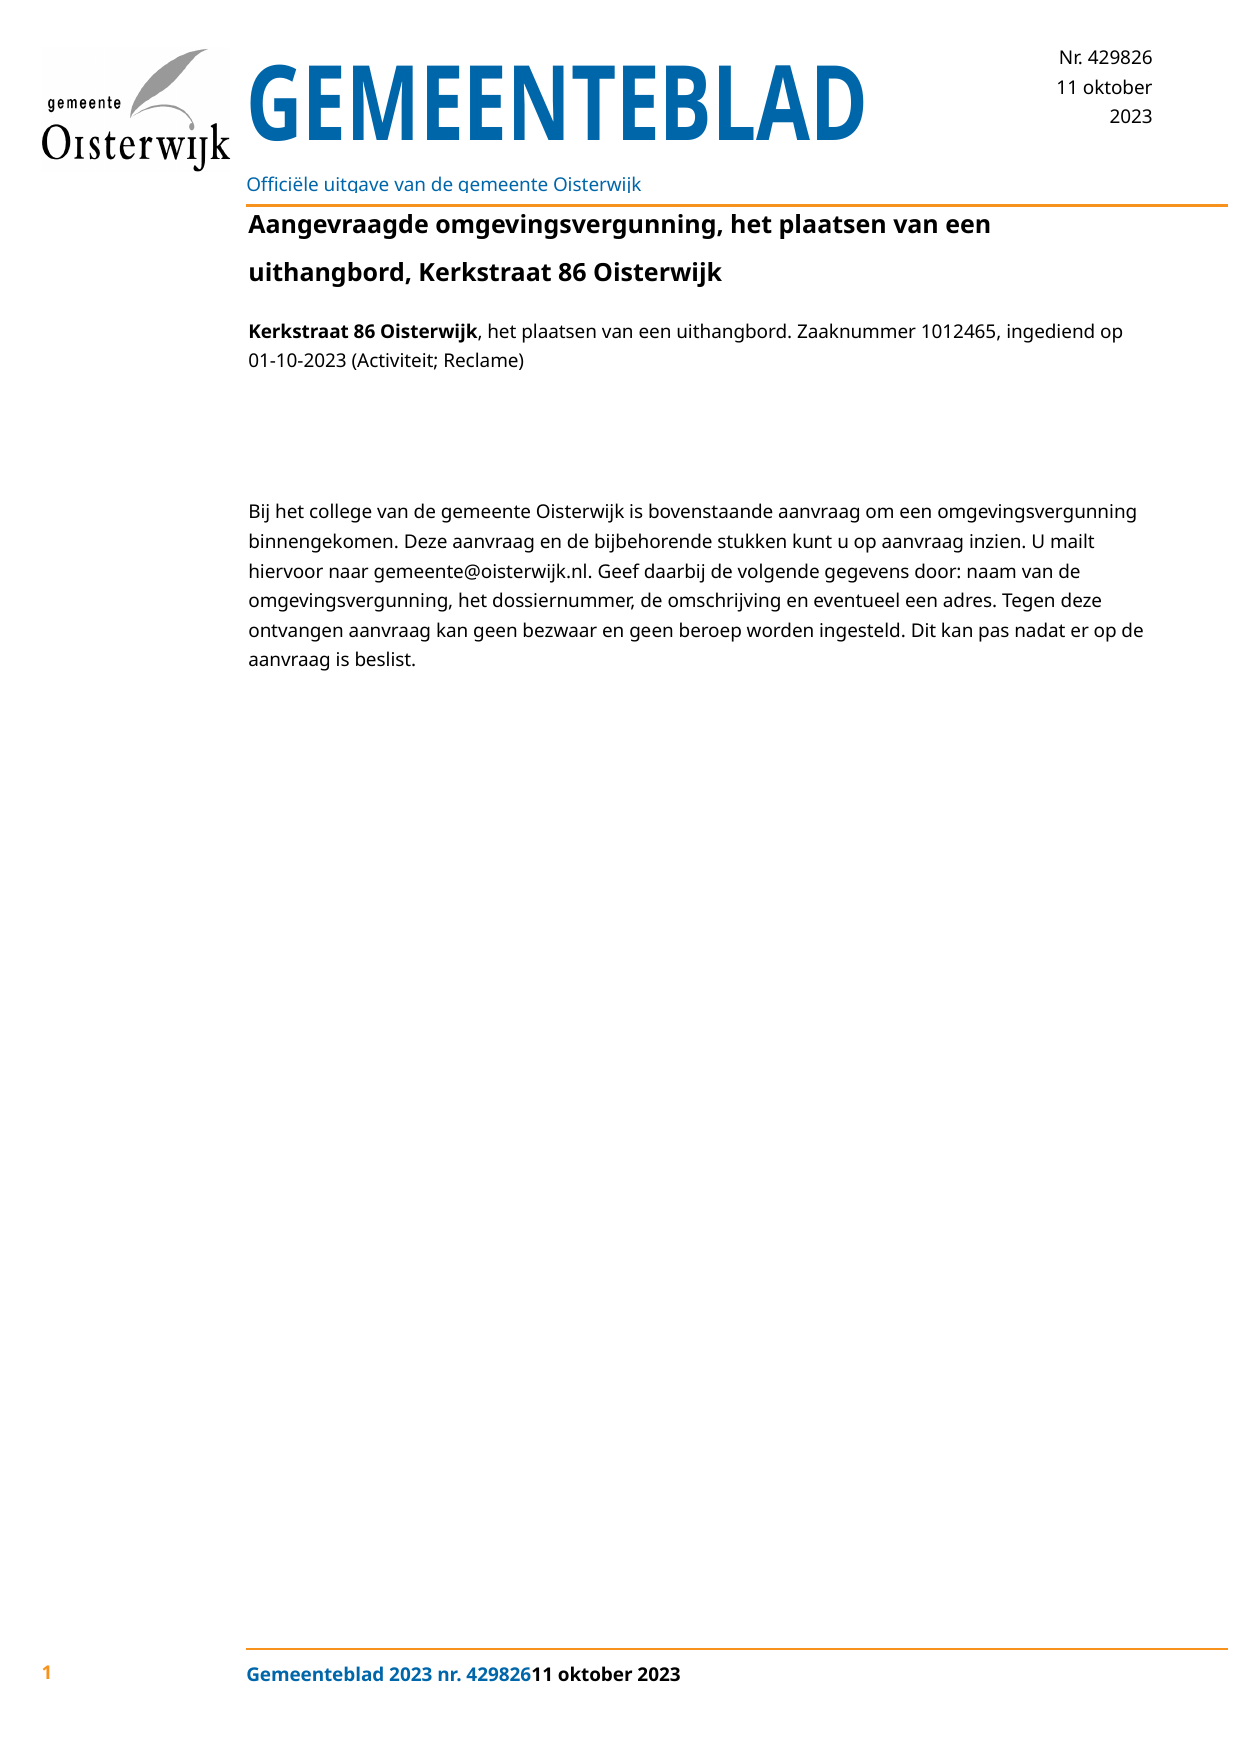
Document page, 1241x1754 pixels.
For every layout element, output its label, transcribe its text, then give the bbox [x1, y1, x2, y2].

text Kerkstraat 86 Oisterwijk, het plaatsen van een uithangbord. Zaaknummer 1012465, ingediend op 01-10-2023 (Activiteit; Reclame) [248, 318, 1152, 373]
picture [41, 47, 231, 172]
text Bij het college van de gemeente Oisterwijk is bovenstaande aanvraag om een omgevingsvergunning binnengekomen. Deze aanvraag en de bijbehorende stukken kunt u op aanvraag inzien. U mailt hiervoor naar gemeente@oisterwijk.nl. Geef daarbij de volgende gegevens door: naam van de omgevingsvergunning, het dossiernummer, de omschrijving en eventueel een adres. Tegen deze ontvangen aanvraag kan geen bezwaar en geen beroep worden ingesteld. Dit kan pas nadat er op de aanvraag is beslist. [248, 499, 1152, 672]
text Aangevraagde omgevingsvergunning, het plaatsen van een uithangbord, Kerkstraat 86 Oisterwijk [248, 207, 1152, 288]
